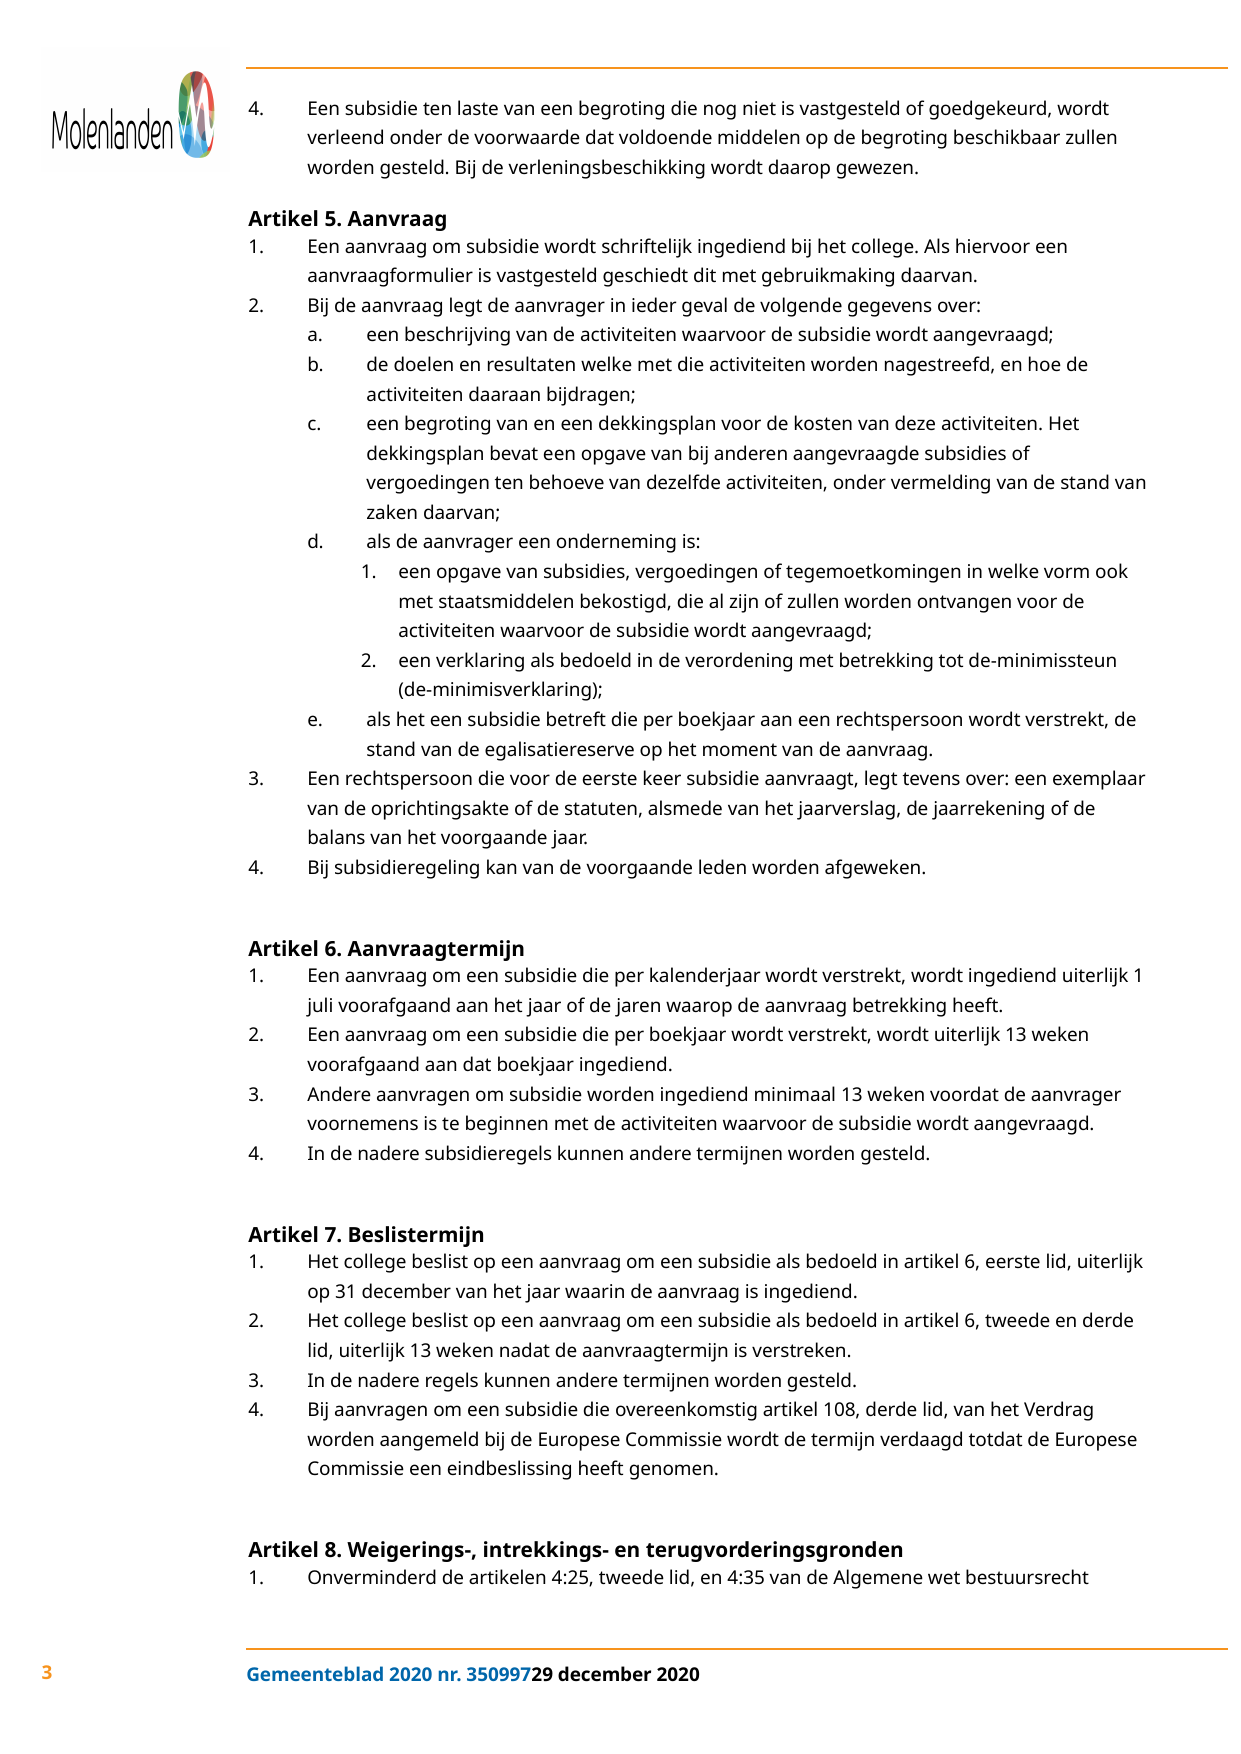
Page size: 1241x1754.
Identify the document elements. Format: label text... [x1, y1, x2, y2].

list een beschrijving van de activiteiten waarvoor de subsidie wordt aangevraagd; [307, 322, 1152, 347]
list Een aanvraag om een subsidie die per boekjaar wordt verstrekt, wordt uiterlijk 13 weken voorafgaand aan dat boekjaar ingediend. [248, 1022, 1152, 1077]
list Andere aanvragen om subsidie worden ingediend minimaal 13 weken voordat de aanvrager voornemens is te beginnen met de activiteiten waarvoor de subsidie wordt aangevraagd. [248, 1081, 1152, 1136]
text Artikel 8. Weigerings-, intrekkings- en terugvorderingsgronden [248, 1536, 1152, 1564]
list Het college beslist op een aanvraag om een subsidie als bedoeld in artikel 6, eerste lid, uiterlijk op 31 december van het jaar waarin de aanvraag is ingediend. [248, 1248, 1152, 1304]
picture [41, 47, 231, 172]
list Bij subsidieregeling kan van de voorgaande leden worden afgeweken. [248, 854, 1152, 880]
list Het college beslist op een aanvraag om een subsidie als bedoeld in artikel 6, tweede en derde lid, uiterlijk 13 weken nadat de aanvraagtermijn is verstreken. [248, 1308, 1152, 1363]
list een begroting van en een dekkingsplan voor de kosten van deze activiteiten. Het dekkingsplan bevat een opgave van bij anderen aangevraagde subsidies of vergoedingen ten behoeve van dezelfde activiteiten, onder vermelding van de stand van zaken daarvan; [307, 410, 1152, 525]
list Bij aanvragen om een subsidie die overeenkomstig artikel 108, derde lid, van het Verdrag worden aangemeld bij de Europese Commissie wordt de termijn verdaagd totdat de Europese Commissie een eindbeslissing heeft genomen. [248, 1396, 1152, 1481]
list Een aanvraag om een subsidie die per kalenderjaar wordt verstrekt, wordt ingediend uiterlijk 1 juli voorafgaand aan het jaar of de jaren waarop de aanvraag betrekking heeft. [248, 962, 1152, 1018]
list de doelen en resultaten welke met die activiteiten worden nagestreefd, en hoe de activiteiten daaraan bijdragen; [307, 351, 1152, 406]
list Een rechtspersoon die voor de eerste keer subsidie aanvraagt, legt tevens over: een exemplaar van de oprichtingsakte of de statuten, alsmede van het jaarverslag, de jaarrekening of de balans van het voorgaande jaar. [248, 765, 1152, 850]
list Een aanvraag om subsidie wordt schriftelijk ingediend bij het college. Als hiervoor een aanvraagformulier is vastgesteld geschiedt dit met gebruikmaking daarvan. [248, 233, 1152, 288]
text Artikel 5. Aanvraag [248, 204, 1152, 233]
list Bij de aanvraag legt de aanvrager in ieder geval de volgende gegevens over: [248, 292, 1152, 318]
list een opgave van subsidies, vergoedingen of tegemoetkomingen in welke vorm ook met staatsmiddelen bekostigd, die al zijn of zullen worden ontvangen voor de activiteiten waarvoor de subsidie wordt aangevraagd; [361, 558, 1152, 643]
text Artikel 7. Beslistermijn [248, 1220, 1152, 1248]
list Onverminderd de artikelen 4:25, tweede lid, en 4:35 van de Algemene wet bestuursrecht [248, 1564, 1152, 1590]
list als de aanvrager een onderneming is: [307, 529, 1152, 554]
list In de nadere subsidieregels kunnen andere termijnen worden gesteld. [248, 1140, 1152, 1166]
list In de nadere regels kunnen andere termijnen worden gesteld. [248, 1367, 1152, 1392]
list een verklaring als bedoeld in de verordening met betrekking tot de-minimissteun (de-minimisverklaring); [361, 647, 1152, 702]
text Artikel 6. Aanvraagtermijn [248, 934, 1152, 962]
list Een subsidie ten laste van een begroting die nog niet is vastgesteld of goedgekeurd, wordt verleend onder de voorwaarde dat voldoende middelen op de begroting beschikbaar zullen worden gesteld. Bij de verleningsbeschikking wordt daarop gewezen. [248, 95, 1152, 180]
list als het een subsidie betreft die per boekjaar aan een rechtspersoon wordt verstrekt, de stand van de egalisatiereserve op het moment van de aanvraag. [307, 706, 1152, 761]
